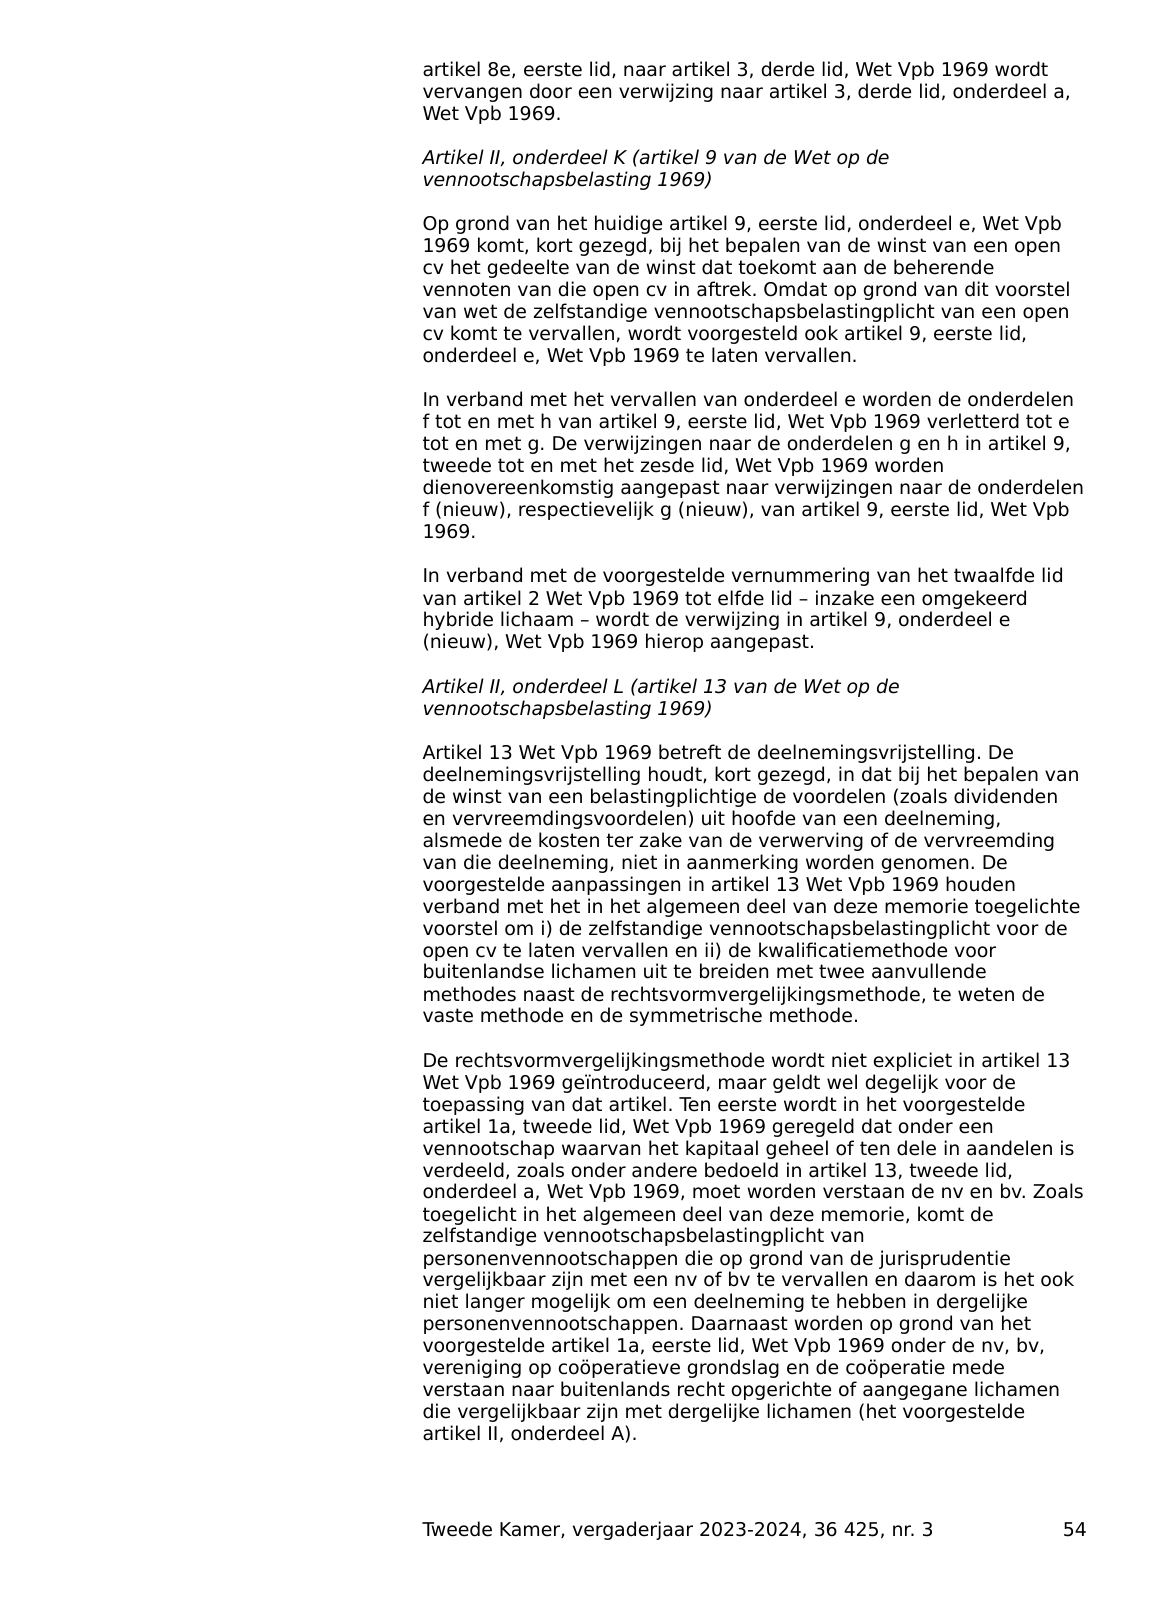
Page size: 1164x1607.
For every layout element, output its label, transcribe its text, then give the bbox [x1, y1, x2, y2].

text Op grond van het huidige artikel 9, eerste lid, onderdeel e, Wet Vpb 1969 komt, kort gezegd, bij het bepalen van de winst van een open cv het gedeelte van de winst dat toekomt aan de beherende vennoten van die open cv in aftrek. Omdat op grond van dit voorstel van wet de zelfstandige vennootschapsbelastingplicht van een open cv komt te vervallen, wordt voorgesteld ook artikel 9, eerste lid, onderdeel e, Wet Vpb 1969 te laten vervallen. [422, 213, 1087, 367]
text In verband met het vervallen van onderdeel e worden de onderdelen f tot en met h van artikel 9, eerste lid, Wet Vpb 1969 verletterd tot e tot en met g. De verwijzingen naar de onderdelen g en h in artikel 9, tweede tot en met het zesde lid, Wet Vpb 1969 worden dienovereenkomstig aangepast naar verwijzingen naar de onderdelen f (nieuw), respectievelijk g (nieuw), van artikel 9, eerste lid, Wet Vpb 1969. [422, 389, 1087, 543]
text artikel 8e, eerste lid, naar artikel 3, derde lid, Wet Vpb 1969 wordt vervangen door een verwijzing naar artikel 3, derde lid, onderdeel a, Wet Vpb 1969. [422, 59, 1087, 125]
subtitle Artikel II, onderdeel K (artikel 9 van de Wet op de vennootschapsbelasting 1969) [422, 147, 1087, 191]
subtitle Artikel II, onderdeel L (artikel 13 van de Wet op de vennootschapsbelasting 1969) [422, 676, 1087, 719]
text De rechtsvormvergelijkingsmethode wordt niet expliciet in artikel 13 Wet Vpb 1969 geïntroduceerd, maar geldt wel degelijk voor de toepassing van dat artikel. Ten eerste wordt in het voorgestelde artikel 1a, tweede lid, Wet Vpb 1969 geregeld dat onder een vennootschap waarvan het kapitaal geheel of ten dele in aandelen is verdeeld, zoals onder andere bedoeld in artikel 13, tweede lid, onderdeel a, Wet Vpb 1969, moet worden verstaan de nv en bv. Zoals toegelicht in het algemeen deel van deze memorie, komt de zelfstandige vennootschapsbelastingplicht van personenvennootschappen die op grond van de jurisprudentie vergelijkbaar zijn met een nv of bv te vervallen en daarom is het ook niet langer mogelijk om een deelneming te hebben in dergelijke personenvennootschappen. Daarnaast worden op grond van het voorgestelde artikel 1a, eerste lid, Wet Vpb 1969 onder de nv, bv, vereniging op coöperatieve grondslag en de coöperatie mede verstaan naar buitenlands recht opgerichte of aangegane lichamen die vergelijkbaar zijn met dergelijke lichamen (het voorgestelde artikel II, onderdeel A). [422, 1049, 1087, 1445]
text Artikel 13 Wet Vpb 1969 betreft de deelnemingsvrijstelling. De deelnemingsvrijstelling houdt, kort gezegd, in dat bij het bepalen van de winst van een belastingplichtige de voordelen (zoals dividenden en vervreemdingsvoordelen) uit hoofde van een deelneming, alsmede de kosten ter zake van de verwerving of de vervreemding van die deelneming, niet in aanmerking worden genomen. De voorgestelde aanpassingen in artikel 13 Wet Vpb 1969 houden verband met het in het algemeen deel van deze memorie toegelichte voorstel om i) de zelfstandige vennootschapsbelastingplicht voor de open cv te laten vervallen en ii) de kwalificatiemethode voor buitenlandse lichamen uit te breiden met twee aanvullende methodes naast de rechtsvormvergelijkingsmethode, te weten de vaste methode en de symmetrische methode. [422, 742, 1087, 1027]
text In verband met de voorgestelde vernummering van het twaalfde lid van artikel 2 Wet Vpb 1969 tot elfde lid – inzake een omgekeerd hybride lichaam – wordt de verwijzing in artikel 9, onderdeel e (nieuw), Wet Vpb 1969 hierop aangepast. [422, 565, 1087, 653]
